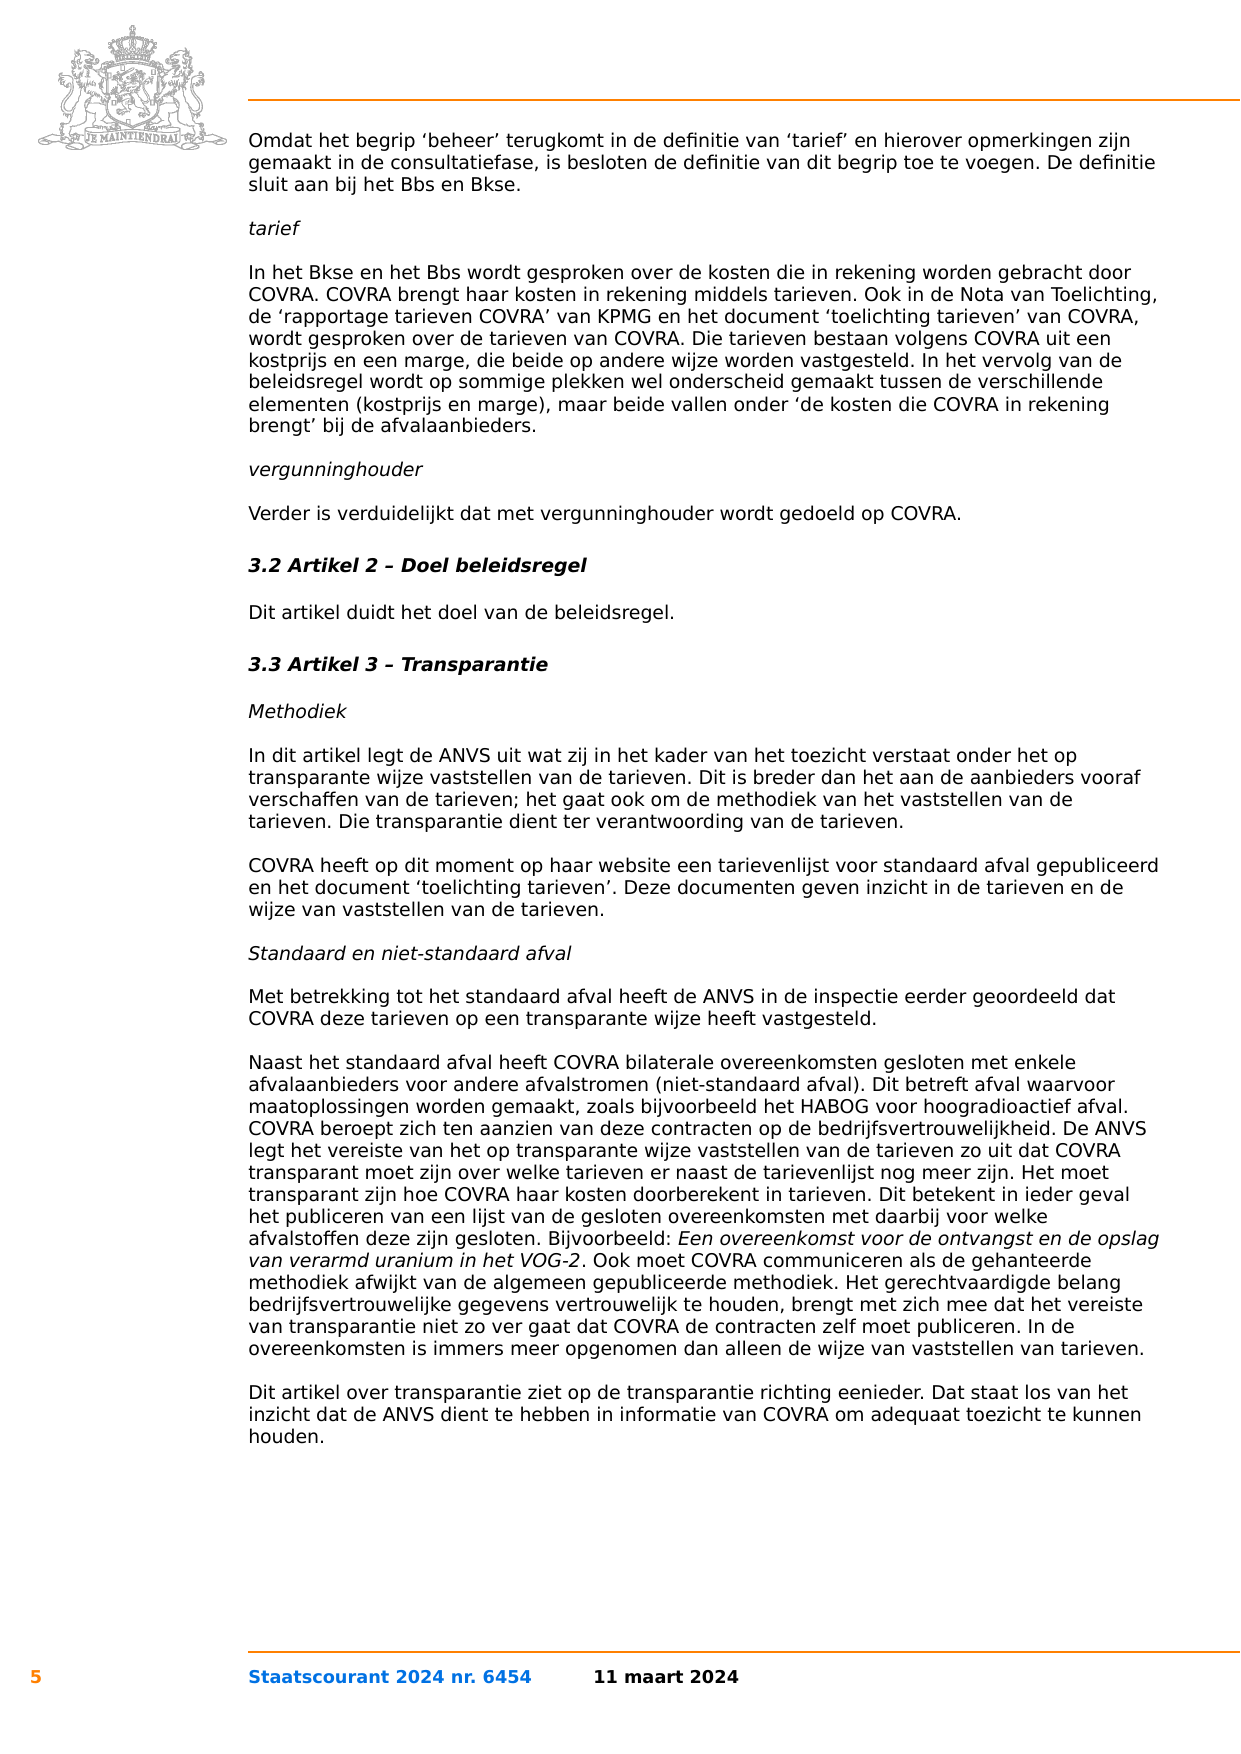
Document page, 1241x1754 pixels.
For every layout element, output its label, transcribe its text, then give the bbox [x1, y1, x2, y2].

subtitle Standaard en niet-standaard afval [248, 942, 1163, 964]
text Dit artikel over transparantie ziet op de transparantie richting eenieder. Dat staat los van het inzicht dat de ANVS dient te hebben in informatie van COVRA om adequaat toezicht te kunnen houden. [248, 1382, 1163, 1448]
text Naast het standaard afval heeft COVRA bilaterale overeenkomsten gesloten met enkele afvalaanbieders voor andere afvalstromen (niet-standaard afval). Dit betreft afval waarvoor maatoplossingen worden gemaakt, zoals bijvoorbeeld het HABOG voor hoogradioactief afval. COVRA beroept zich ten aanzien van deze contracten op de bedrijfsvertrouwelijkheid. De ANVS legt het vereiste van het op transparante wijze vaststellen van de tarieven zo uit dat COVRA transparant moet zijn over welke tarieven er naast de tarievenlijst nog meer zijn. Het moet transparant zijn hoe COVRA haar kosten doorberekent in tarieven. Dit betekent in ieder geval het publiceren van een lijst van de gesloten overeenkomsten met daarbij voor welke afvalstoffen deze zijn gesloten. Bijvoorbeeld: Een overeenkomst voor de ontvangst en de opslag van verarmd uranium in het VOG-2. Ook moet COVRA communiceren als de gehanteerde methodiek afwijkt van de algemeen gepubliceerde methodiek. Het gerechtvaardigde belang bedrijfsvertrouwelijke gegevens vertrouwelijk te houden, brengt met zich mee dat het vereiste van transparantie niet zo ver gaat dat COVRA de contracten zelf moet publiceren. In de overeenkomsten is immers meer opgenomen dan alleen de wijze van vaststellen van tarieven. [248, 1052, 1163, 1360]
subtitle Methodiek [248, 701, 1163, 723]
text Met betrekking tot het standaard afval heeft de ANVS in de inspectie eerder geoordeeld dat COVRA deze tarieven op een transparante wijze heeft vastgesteld. [248, 986, 1163, 1030]
subtitle tarief [248, 218, 1163, 240]
subtitle 3.3 Artikel 3 – Transparantie [248, 654, 1163, 676]
subtitle vergunninghouder [248, 459, 1163, 481]
text COVRA heeft op dit moment op haar website een tarievenlijst voor standaard afval gepubliceerd en het document ‘toelichting tarieven’. Deze documenten geven inzicht in de tarieven en de wijze van vaststellen van de tarieven. [248, 855, 1163, 921]
text In het Bkse en het Bbs wordt gesproken over de kosten die in rekening worden gebracht door COVRA. COVRA brengt haar kosten in rekening middels tarieven. Ook in de Nota van Toelichting, de ‘rapportage tarieven COVRA’ van KPMG en het document ‘toelichting tarieven’ van COVRA, wordt gesproken over de tarieven van COVRA. Die tarieven bestaan volgens COVRA uit een kostprijs en een marge, die beide op andere wijze worden vastgesteld. In het vervolg van de beleidsregel wordt op sommige plekken wel onderscheid gemaakt tussen de verschillende elementen (kostprijs en marge), maar beide vallen onder ‘de kosten die COVRA in rekening brengt’ bij de afvalaanbieders. [248, 262, 1163, 437]
subtitle 3.2 Artikel 2 – Doel beleidsregel [248, 555, 1163, 577]
picture [38, 25, 227, 150]
text Verder is verduidelijkt dat met vergunninghouder wordt gedoeld op COVRA. [248, 503, 1163, 525]
text Omdat het begrip ‘beheer’ terugkomt in de definitie van ‘tarief’ en hierover opmerkingen zijn gemaakt in de consultatiefase, is besloten de definitie van dit begrip toe te voegen. De definitie sluit aan bij het Bbs en Bkse. [248, 130, 1163, 196]
text Dit artikel duidt het doel van de beleidsregel. [248, 602, 1163, 624]
text In dit artikel legt de ANVS uit wat zij in het kader van het toezicht verstaat onder het op transparante wijze vaststellen van de tarieven. Dit is breder dan het aan de aanbieders vooraf verschaffen van de tarieven; het gaat ook om de methodiek van het vaststellen van de tarieven. Die transparantie dient ter verantwoording van de tarieven. [248, 745, 1163, 833]
